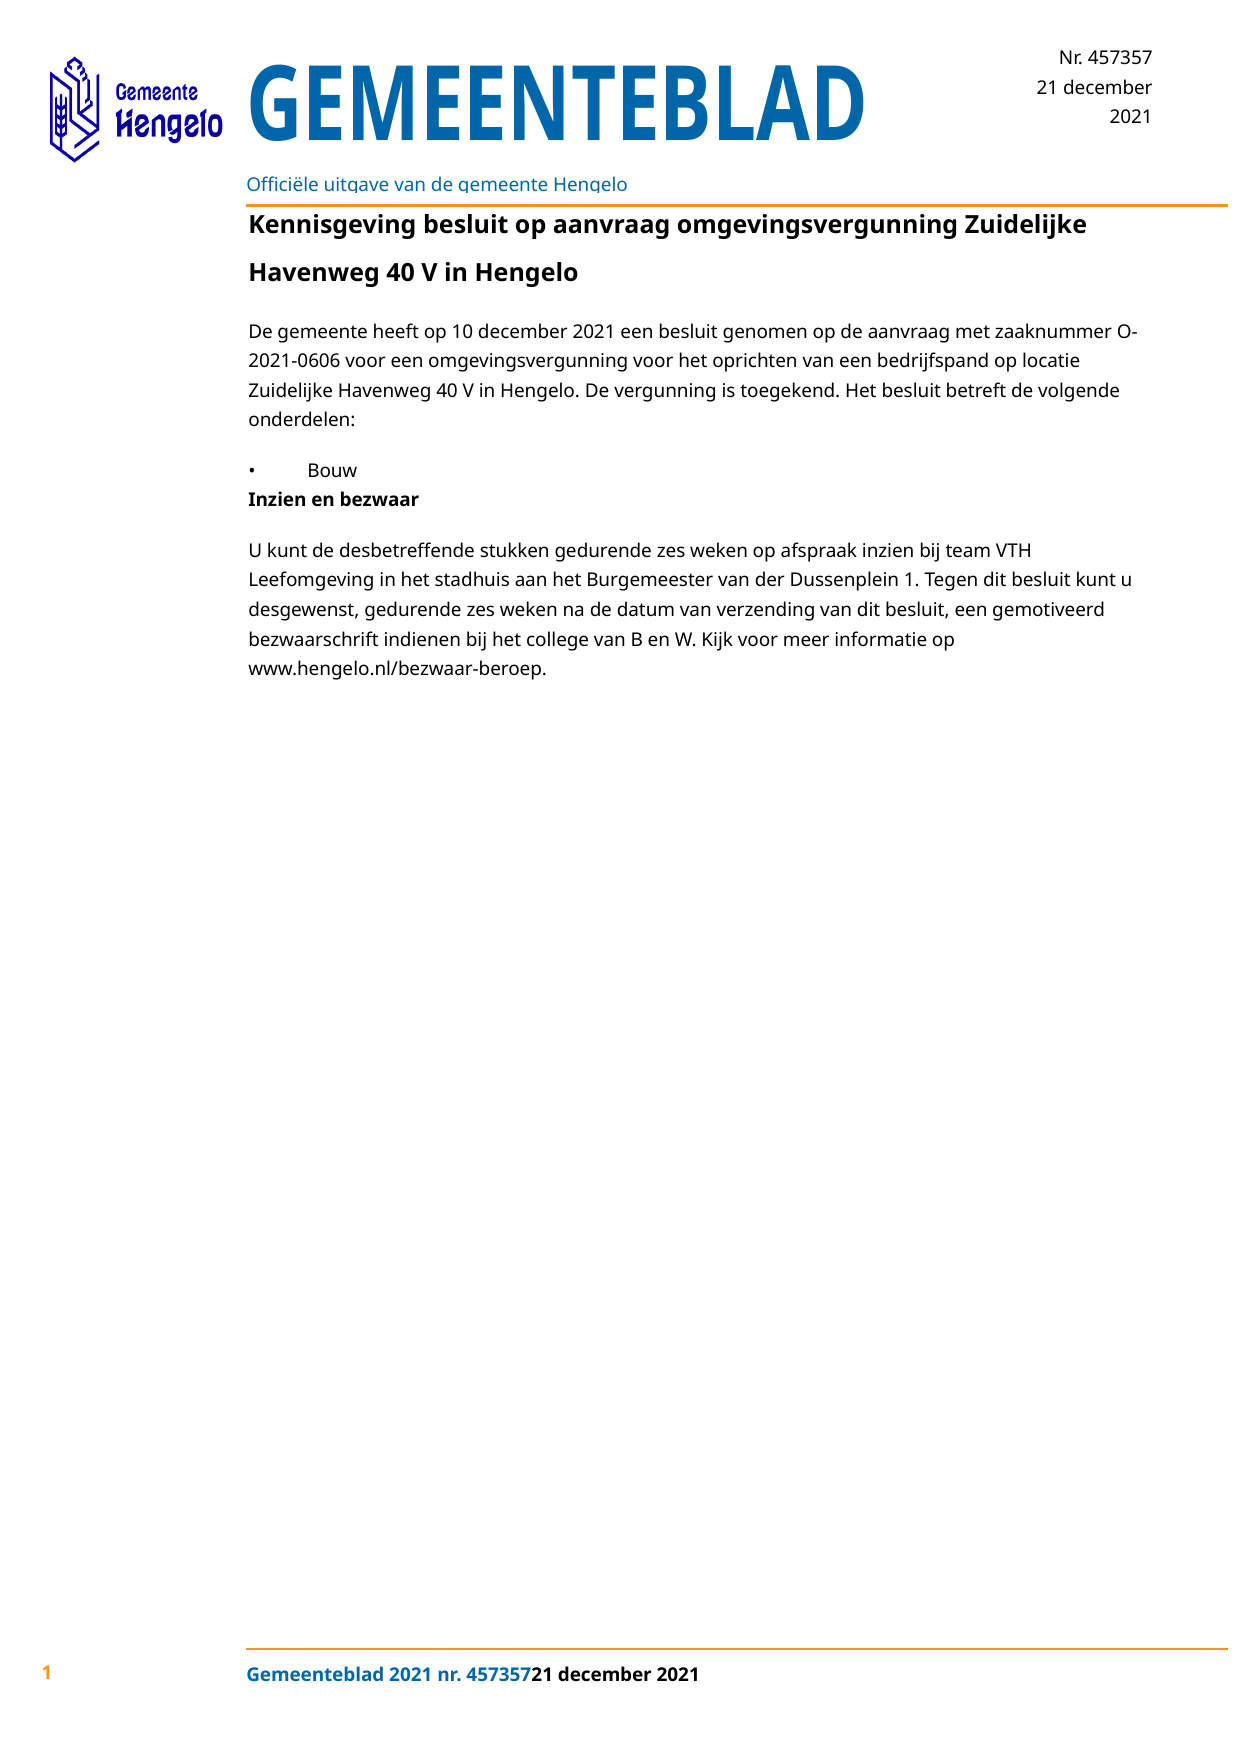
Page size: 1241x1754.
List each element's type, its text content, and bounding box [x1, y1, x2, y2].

text Kennisgeving besluit op aanvraag omgevingsvergunning Zuidelijke Havenweg 40 V in Hengelo [248, 207, 1152, 288]
list Bouw [248, 457, 1152, 483]
text U kunt de desbetreffende stukken gedurende zes weken op afspraak inzien bij team VTH Leefomgeving in het stadhuis aan het Burgemeester van der Dussenplein 1. Tegen dit besluit kunt u desgewenst, gedurende zes weken na de datum van verzending van dit besluit, een gemotiveerd bezwaarschrift indienen bij het college van B en W. Kijk voor meer informatie op www.hengelo.nl/bezwaar-beroep. [248, 537, 1152, 681]
text De gemeente heeft op 10 december 2021 een besluit genomen op de aanvraag met zaaknummer O-2021-0606 voor een omgevingsvergunning voor het oprichten van een bedrijfspand op locatie Zuidelijke Havenweg 40 V in Hengelo. De vergunning is toegekend. Het besluit betreft de volgende onderdelen: [248, 318, 1152, 432]
picture [41, 47, 231, 172]
text Inzien en bezwaar [248, 487, 1152, 512]
